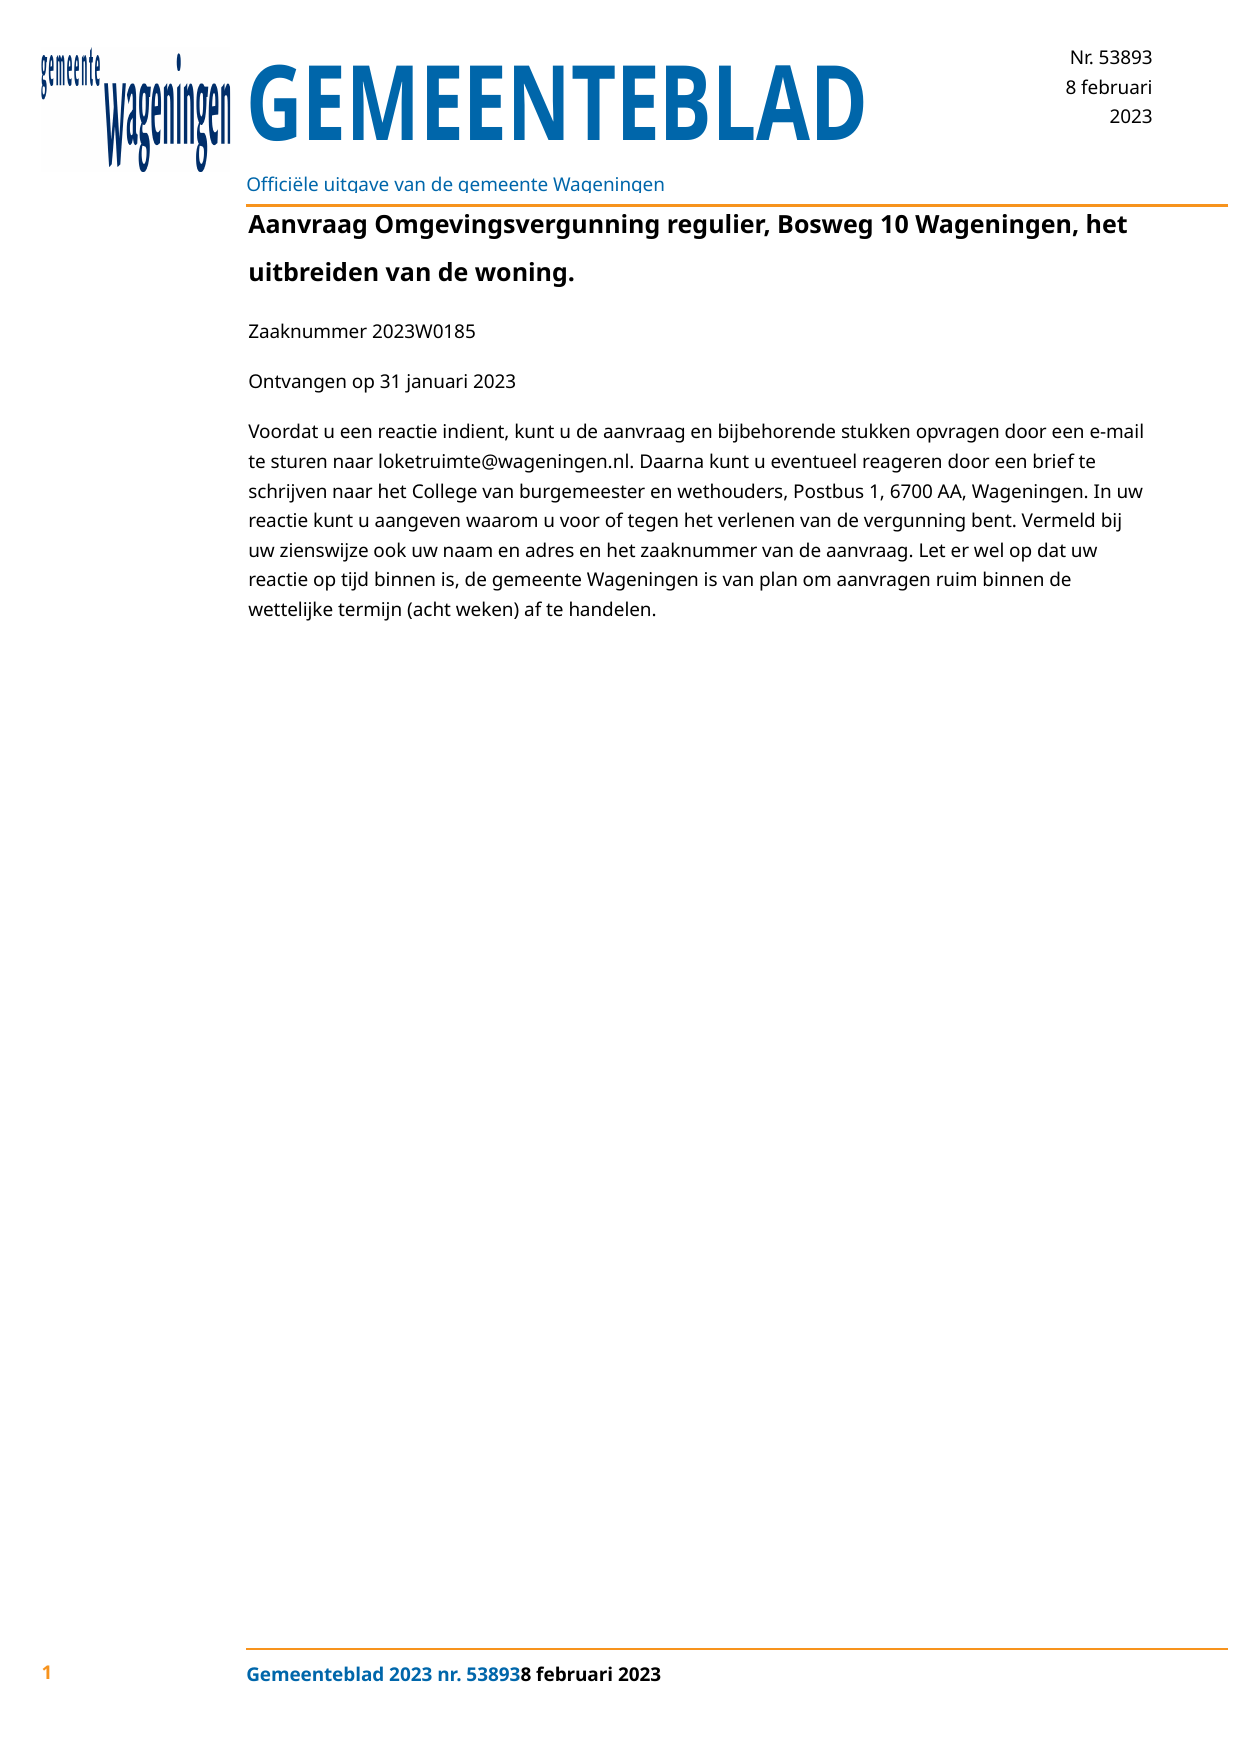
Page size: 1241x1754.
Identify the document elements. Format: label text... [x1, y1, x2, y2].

text Voordat u een reactie indient, kunt u de aanvraag en bijbehorende stukken opvragen door een e-mail te sturen naar loketruimte@wageningen.nl. Daarna kunt u eventueel reageren door een brief te schrijven naar het College van burgemeester en wethouders, Postbus 1, 6700 AA, Wageningen. In uw reactie kunt u aangeven waarom u voor of tegen het verlenen van de vergunning bent. Vermeld bij uw zienswijze ook uw naam en adres en het zaaknummer van de aanvraag. Let er wel op dat uw reactie op tijd binnen is, de gemeente Wageningen is van plan om aanvragen ruim binnen de wettelijke termijn (acht weken) af te handelen. [248, 419, 1152, 622]
text Ontvangen op 31 januari 2023 [248, 368, 1152, 394]
text Zaaknummer 2023W0185 [248, 318, 1152, 344]
picture [41, 47, 231, 172]
text Aanvraag Omgevingsvergunning regulier, Bosweg 10 Wageningen, het uitbreiden van de woning. [248, 207, 1152, 288]
